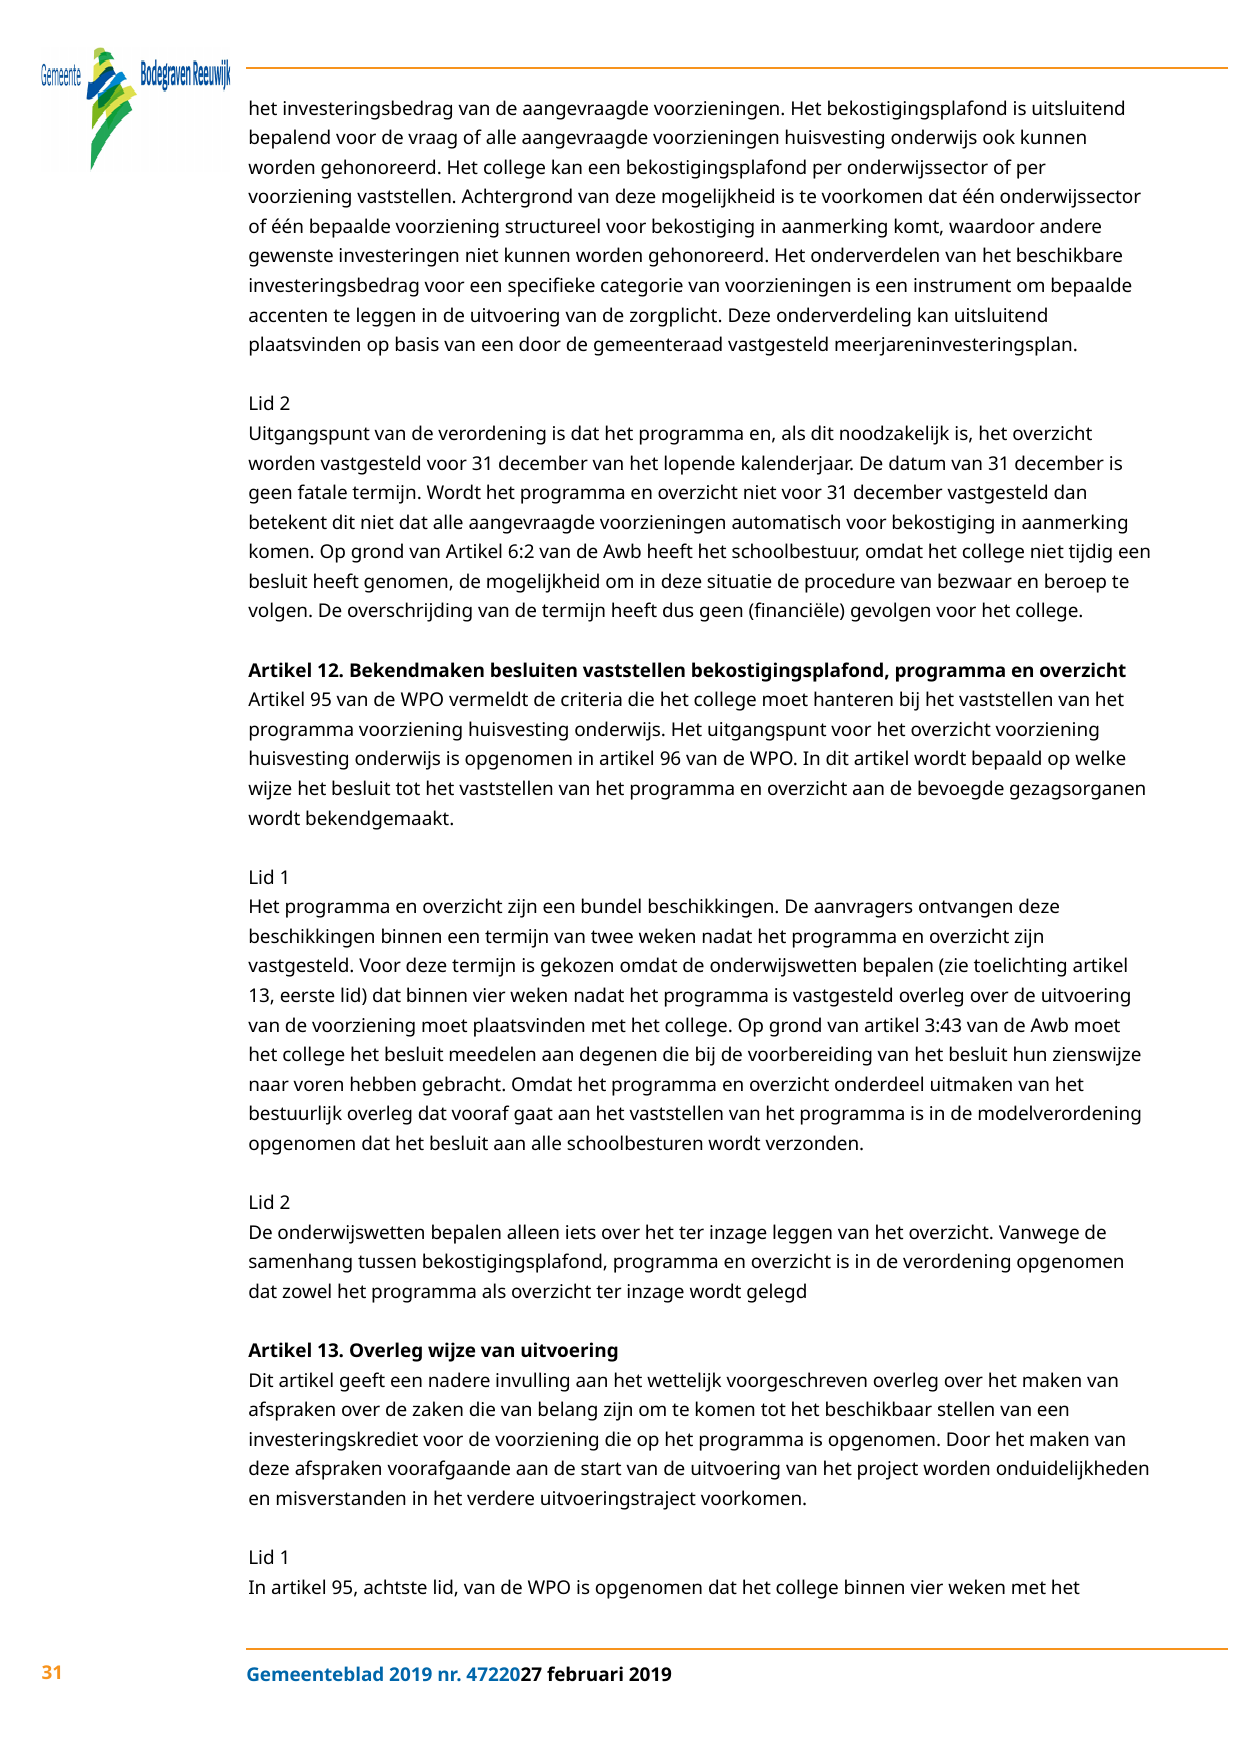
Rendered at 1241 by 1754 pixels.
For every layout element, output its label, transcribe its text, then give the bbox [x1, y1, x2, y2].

picture [41, 47, 231, 172]
text Het programma en overzicht zijn een bundel beschikkingen. De aanvragers ontvangen deze beschikkingen binnen een termijn van twee weken nadat het programma en overzicht zijn vastgesteld. Voor deze termijn is gekozen omdat de onderwijswetten bepalen (zie toelichting artikel 13, eerste lid) dat binnen vier weken nadat het programma is vastgesteld overleg over de uitvoering van de voorziening moet plaatsvinden met het college. Op grond van artikel 3:43 van de Awb moet het college het besluit meedelen aan degenen die bij de voorbereiding van het besluit hun zienswijze naar voren hebben gebracht. Omdat het programma en overzicht onderdeel uitmaken van het bestuurlijk overleg dat vooraf gaat aan het vaststellen van het programma is in de modelverordening opgenomen dat het besluit aan alle schoolbesturen wordt verzonden. [248, 893, 1152, 1156]
text De onderwijswetten bepalen alleen iets over het ter inzage leggen van het overzicht. Vanwege de samenhang tussen bekostigingsplafond, programma en overzicht is in de verordening opgenomen dat zowel het programma als overzicht ter inzage wordt gelegd [248, 1219, 1152, 1304]
text Artikel 95 van de WPO vermeldt de criteria die het college moet hanteren bij het vaststellen van het programma voorziening huisvesting onderwijs. Het uitgangspunt voor het overzicht voorziening huisvesting onderwijs is opgenomen in artikel 96 van de WPO. In dit artikel wordt bepaald op welke wijze het besluit tot het vaststellen van het programma en overzicht aan de bevoegde gezagsorganen wordt bekendgemaakt. [248, 686, 1152, 831]
text Artikel 13. Overleg wijze van uitvoering [248, 1337, 1152, 1363]
text Lid 1 [248, 864, 1152, 890]
text In artikel 95, achtste lid, van de WPO is opgenomen dat het college binnen vier weken met het [248, 1574, 1152, 1600]
text Artikel 12. Bekendmaken besluiten vaststellen bekostigingsplafond, programma en overzicht [248, 657, 1152, 683]
text Uitgangspunt van de verordening is dat het programma en, als dit noodzakelijk is, het overzicht worden vastgesteld voor 31 december van het lopende kalenderjaar. De datum van 31 december is geen fatale termijn. Wordt het programma en overzicht niet voor 31 december vastgesteld dan betekent dit niet dat alle aangevraagde voorzieningen automatisch voor bekostiging in aanmerking komen. Op grond van Artikel 6:2 van de Awb heeft het schoolbestuur, omdat het college niet tijdig een besluit heeft genomen, de mogelijkheid om in deze situatie de procedure van bezwaar en beroep te volgen. De overschrijding van de termijn heeft dus geen (financiële) gevolgen voor het college. [248, 420, 1152, 623]
text Dit artikel geeft een nadere invulling aan het wettelijk voorgeschreven overleg over het maken van afspraken over de zaken die van belang zijn om te komen tot het beschikbaar stellen van een investeringskrediet voor de voorziening die op het programma is opgenomen. Door het maken van deze afspraken voorafgaande aan de start van de uitvoering van het project worden onduidelijkheden en misverstanden in het verdere uitvoeringstraject voorkomen. [248, 1367, 1152, 1511]
text Lid 1 [248, 1544, 1152, 1570]
text Lid 2 [248, 391, 1152, 416]
text Lid 2 [248, 1189, 1152, 1215]
text het investeringsbedrag van de aangevraagde voorzieningen. Het bekostigingsplafond is uitsluitend bepalend voor de vraag of alle aangevraagde voorzieningen huisvesting onderwijs ook kunnen worden gehonoreerd. Het college kan een bekostigingsplafond per onderwijssector of per voorziening vaststellen. Achtergrond van deze mogelijkheid is te voorkomen dat één onderwijssector of één bepaalde voorziening structureel voor bekostiging in aanmerking komt, waardoor andere gewenste investeringen niet kunnen worden gehonoreerd. Het onderverdelen van het beschikbare investeringsbedrag voor een specifieke categorie van voorzieningen is een instrument om bepaalde accenten te leggen in de uitvoering van de zorgplicht. Deze onderverdeling kan uitsluitend plaatsvinden op basis van een door de gemeenteraad vastgesteld meerjareninvesteringsplan. [248, 95, 1152, 357]
